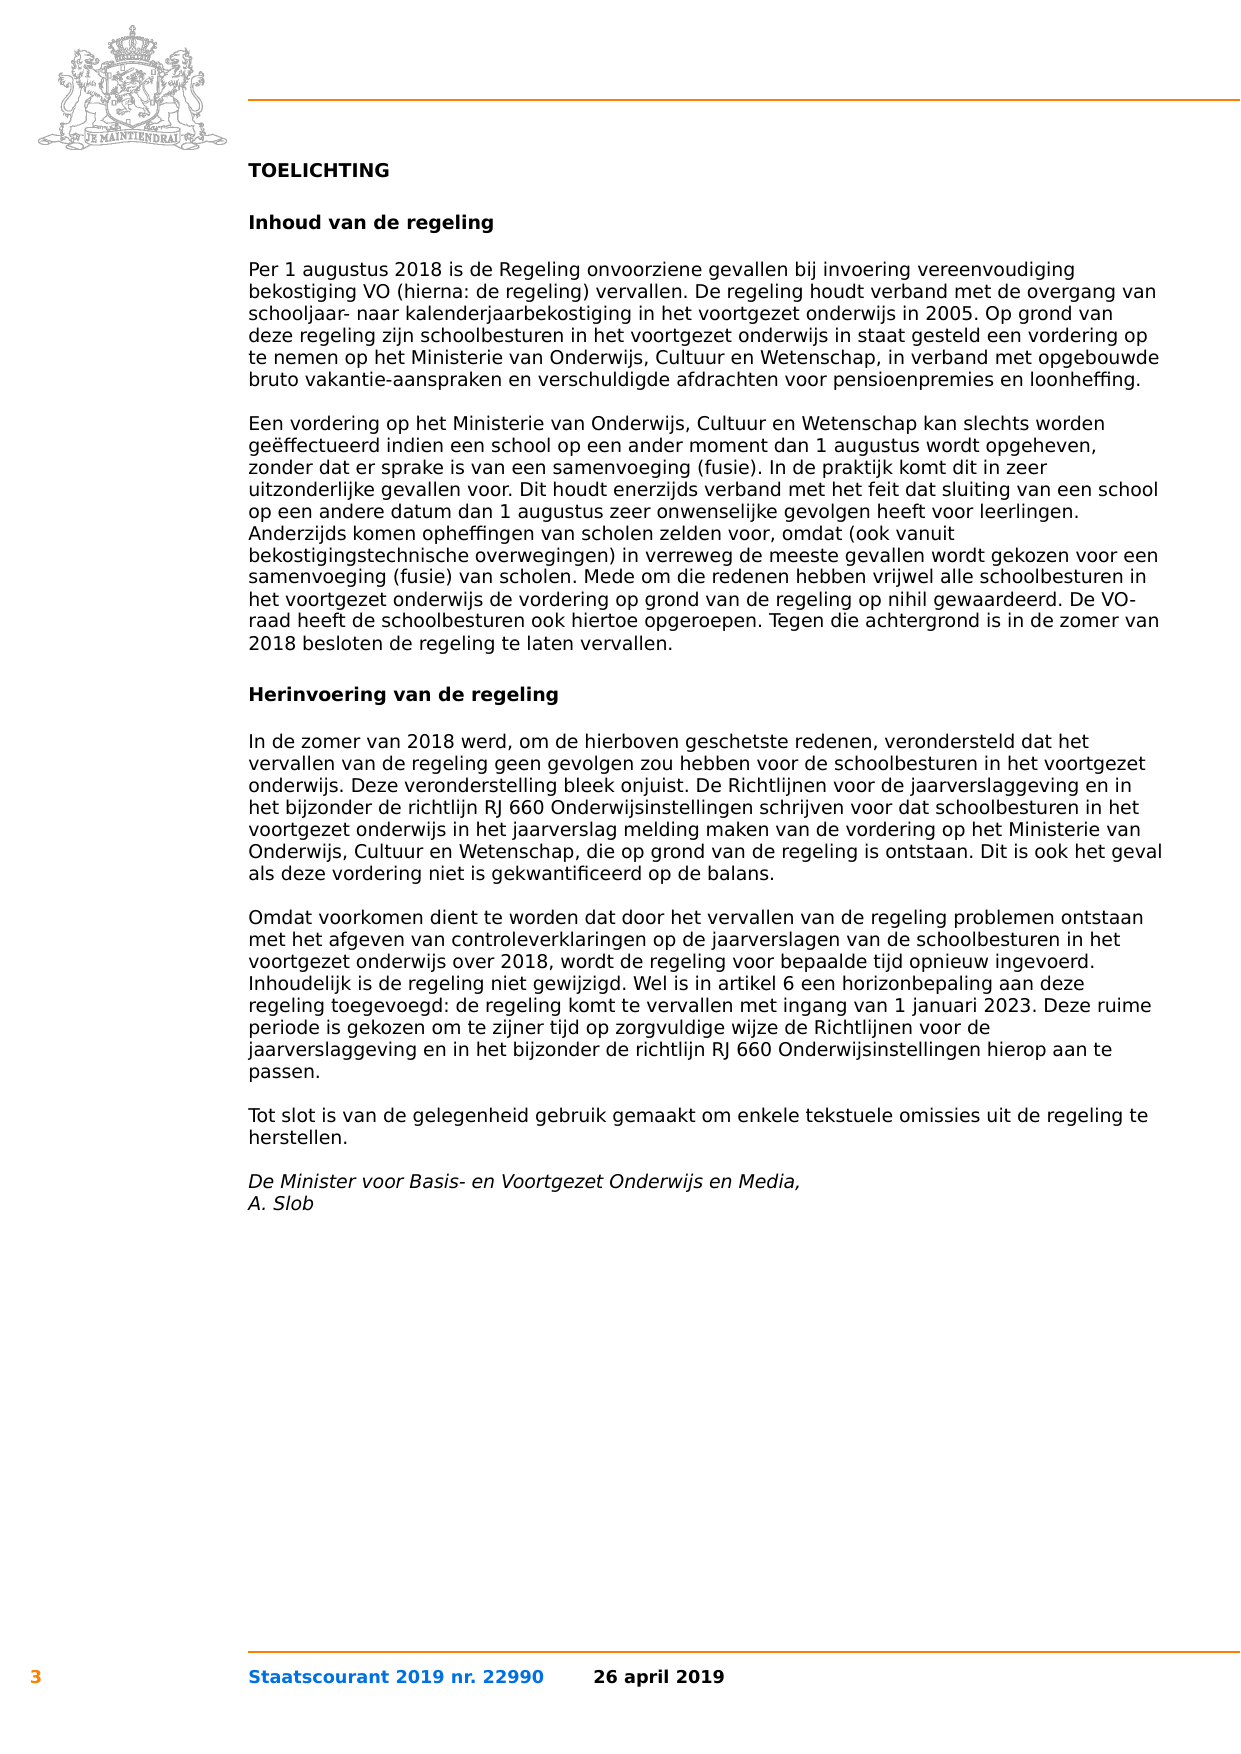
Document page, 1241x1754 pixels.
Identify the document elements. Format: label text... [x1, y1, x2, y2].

text Tot slot is van de gelegenheid gebruik gemaakt om enkele tekstuele omissies uit de regeling te herstellen. [248, 1105, 1163, 1149]
subtitle TOELICHTING [248, 160, 1163, 182]
text In de zomer van 2018 werd, om de hierboven geschetste redenen, verondersteld dat het vervallen van de regeling geen gevolgen zou hebben voor de schoolbesturen in het voortgezet onderwijs. Deze veronderstelling bleek onjuist. De Richtlijnen voor de jaarverslaggeving en in het bijzonder de richtlijn RJ 660 Onderwijsinstellingen schrijven voor dat schoolbesturen in het voortgezet onderwijs in het jaarverslag melding maken van de vordering op het Ministerie van Onderwijs, Cultuur en Wetenschap, die op grond van de regeling is ontstaan. Dit is ook het geval als deze vordering niet is gekwantificeerd op de balans. [248, 731, 1163, 885]
text Per 1 augustus 2018 is de Regeling onvoorziene gevallen bij invoering vereenvoudiging bekostiging VO (hierna: de regeling) vervallen. De regeling houdt verband met de overgang van schooljaar- naar kalenderjaarbekostiging in het voortgezet onderwijs in 2005. Op grond van deze regeling zijn schoolbesturen in het voortgezet onderwijs in staat gesteld een vordering op te nemen op het Ministerie van Onderwijs, Cultuur en Wetenschap, in verband met opgebouwde bruto vakantie-aanspraken en verschuldigde afdrachten voor pensioenpremies en loonheffing. [248, 259, 1163, 391]
subtitle Herinvoering van de regeling [248, 684, 1163, 706]
picture [38, 25, 227, 150]
text De Minister voor Basis- en Voortgezet Onderwijs en Media, A. Slob [248, 1171, 1163, 1214]
text Omdat voorkomen dient te worden dat door het vervallen van de regeling problemen ontstaan met het afgeven van controleverklaringen op de jaarverslagen van de schoolbesturen in het voortgezet onderwijs over 2018, wordt de regeling voor bepaalde tijd opnieuw ingevoerd. Inhoudelijk is de regeling niet gewijzigd. Wel is in artikel 6 een horizonbepaling aan deze regeling toegevoegd: de regeling komt te vervallen met ingang van 1 januari 2023. Deze ruime periode is gekozen om te zijner tijd op zorgvuldige wijze de Richtlijnen voor de jaarverslaggeving en in het bijzonder de richtlijn RJ 660 Onderwijsinstellingen hierop aan te passen. [248, 907, 1163, 1083]
subtitle Inhoud van de regeling [248, 212, 1163, 234]
text Een vordering op het Ministerie van Onderwijs, Cultuur en Wetenschap kan slechts worden geëffectueerd indien een school op een ander moment dan 1 augustus wordt opgeheven, zonder dat er sprake is van een samenvoeging (fusie). In de praktijk komt dit in zeer uitzonderlijke gevallen voor. Dit houdt enerzijds verband met het feit dat sluiting van een school op een andere datum dan 1 augustus zeer onwenselijke gevolgen heeft voor leerlingen. Anderzijds komen opheffingen van scholen zelden voor, omdat (ook vanuit bekostigingstechnische overwegingen) in verreweg de meeste gevallen wordt gekozen voor een samenvoeging (fusie) van scholen. Mede om die redenen hebben vrijwel alle schoolbesturen in het voortgezet onderwijs de vordering op grond van de regeling op nihil gewaardeerd. De VO-raad heeft de schoolbesturen ook hiertoe opgeroepen. Tegen die achtergrond is in de zomer van 2018 besloten de regeling te laten vervallen. [248, 413, 1163, 654]
